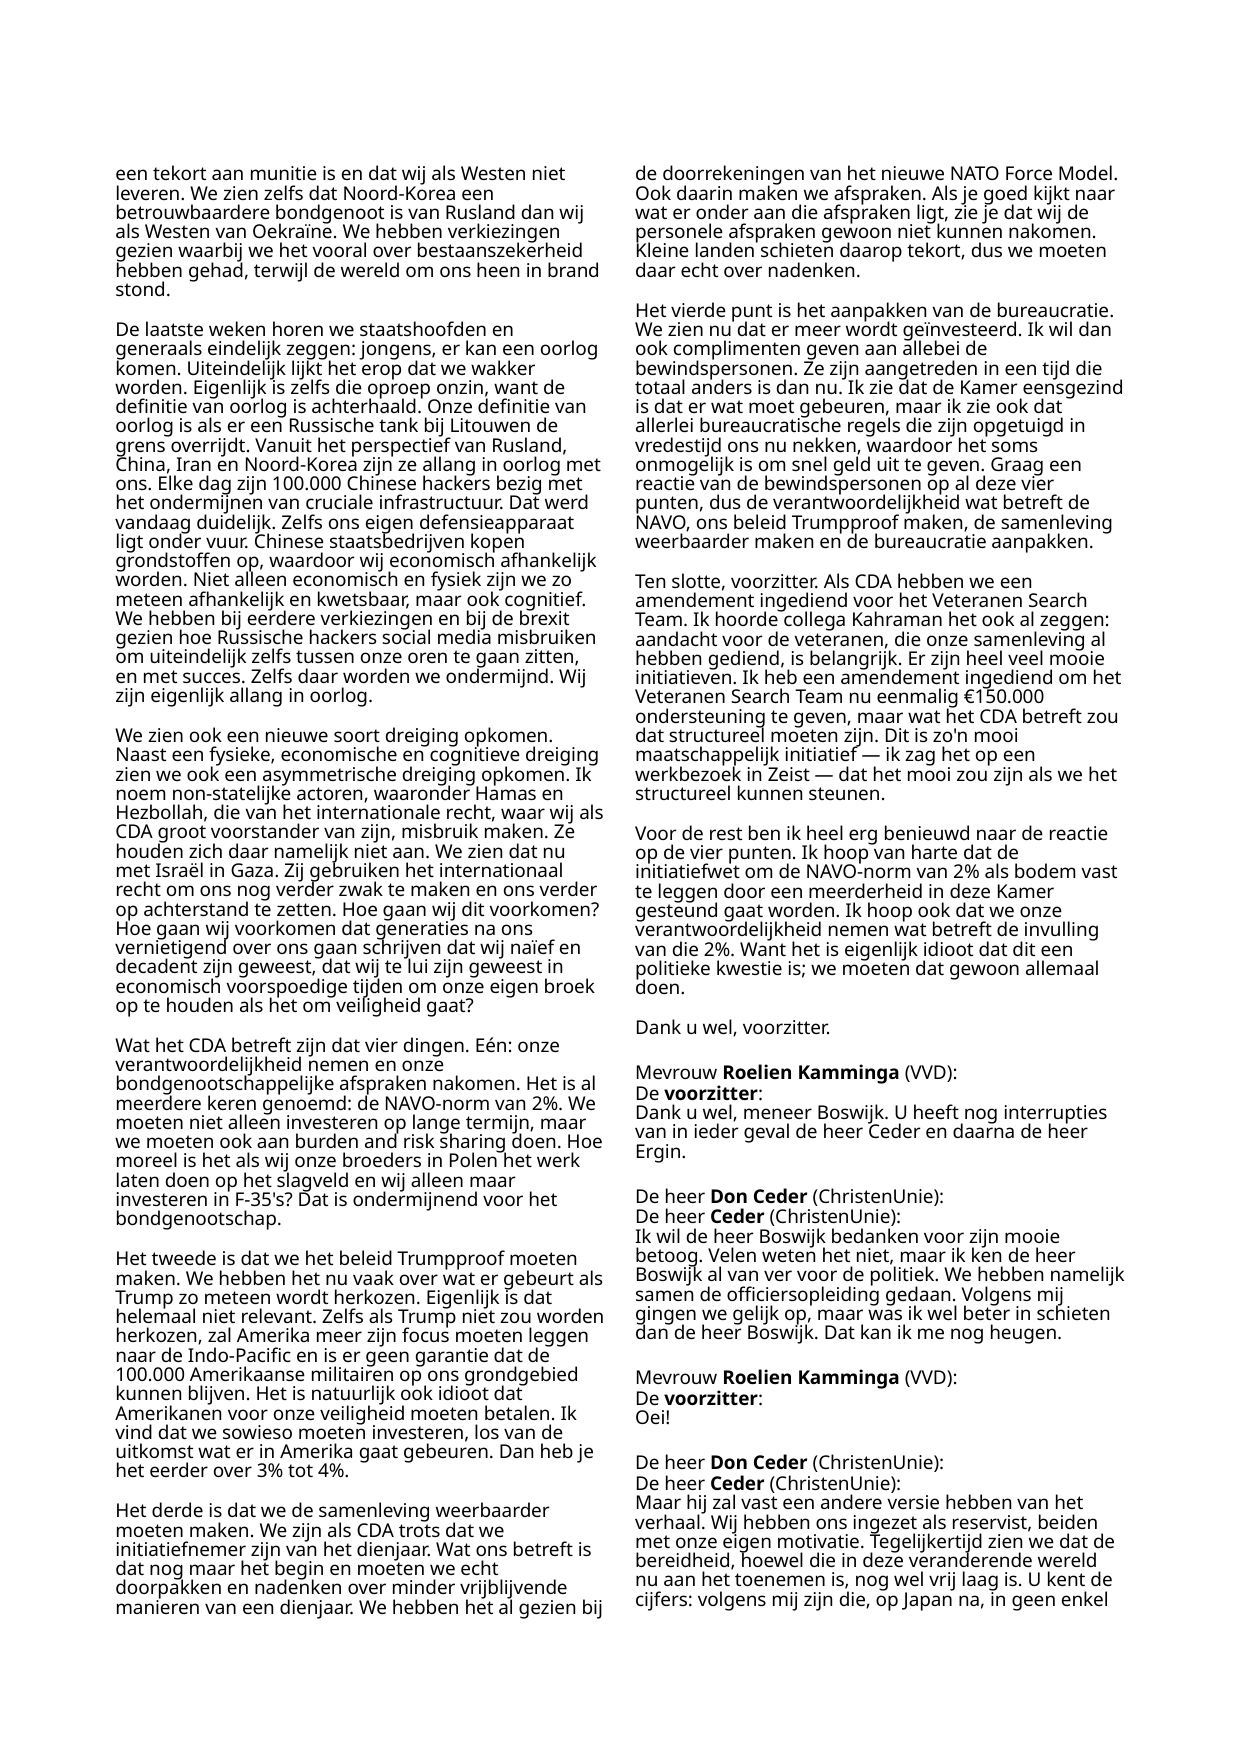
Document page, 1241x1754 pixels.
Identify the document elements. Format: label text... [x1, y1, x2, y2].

text Dank u wel, voorzitter. [635, 1019, 1125, 1038]
text Mevrouw Roelien Kamminga (VVD): [635, 1364, 1125, 1390]
text We zien ook een nieuwe soort dreiging opkomen. Naast een fysieke, economische en cognitieve dreiging zien we ook een asymmetrische dreiging opkomen. Ik noem non-statelijke actoren, waaronder Hamas en Hezbollah, die van het internationale recht, waar wij als CDA groot voorstander van zijn, misbruik maken. Ze houden zich daar namelijk niet aan. We zien dat nu met Israël in Gaza. Zij gebruiken het internationaal recht om ons nog verder zwak te maken en ons verder op achterstand te zetten. Hoe gaan wij dit voorkomen? Hoe gaan wij voorkomen dat generaties na ons vernietigend over ons gaan schrijven dat wij naïef en decadent zijn geweest, dat wij te lui zijn geweest in economisch voorspoedige tijden om onze eigen broek op te houden als het om veiligheid gaat? [115, 727, 605, 1016]
text De heer Ceder (ChristenUnie): [635, 1208, 1125, 1228]
text De heer Don Ceder (ChristenUnie): [635, 1183, 1125, 1208]
text Wat het CDA betreft zijn dat vier dingen. Eén: onze verantwoordelijkheid nemen en onze bondgenootschappelijke afspraken nakomen. Het is al meerdere keren genoemd: de NAVO-norm van 2%. We moeten niet alleen investeren op lange termijn, maar we moeten ook aan burden and risk sharing doen. Hoe moreel is het als wij onze broeders in Polen het werk laten doen op het slagveld en wij alleen maar investeren in F-35's? Dat is ondermijnend voor het bondgenootschap. [115, 1037, 605, 1229]
text Het derde is dat we de samenleving weerbaarder moeten maken. We zijn als CDA trots dat we initiatiefnemer zijn van het dienjaar. Wat ons betreft is dat nog maar het begin en moeten we echt doorpakken en nadenken over minder vrijblijvende manieren van een dienjaar. We hebben het al gezien bij [115, 1502, 605, 1618]
text De laatste weken horen we staatshoofden en generaals eindelijk zeggen: jongens, er kan een oorlog komen. Uiteindelijk lijkt het erop dat we wakker worden. Eigenlijk is zelfs die oproep onzin, want de definitie van oorlog is achterhaald. Onze definitie van oorlog is als er een Russische tank bij Litouwen de grens overrijdt. Vanuit het perspectief van Rusland, China, Iran en Noord-Korea zijn ze allang in oorlog met ons. Elke dag zijn 100.000 Chinese hackers bezig met het ondermijnen van cruciale infrastructuur. Dat werd vandaag duidelijk. Zelfs ons eigen defensieapparaat ligt onder vuur. Chinese staatsbedrijven kopen grondstoffen op, waardoor wij economisch afhankelijk worden. Niet alleen economisch en fysiek zijn we zo meteen afhankelijk en kwetsbaar, maar ook cognitief. We hebben bij eerdere verkiezingen en bij de brexit gezien hoe Russische hackers social media misbruiken om uiteindelijk zelfs tussen onze oren te gaan zitten, en met succes. Zelfs daar worden we ondermijnd. Wij zijn eigenlijk allang in oorlog. [115, 321, 605, 706]
text De heer Ceder (ChristenUnie): [635, 1475, 1125, 1494]
text Ten slotte, voorzitter. Als CDA hebben we een amendement ingediend voor het Veteranen Search Team. Ik hoorde collega Kahraman het ook al zeggen: aandacht voor de veteranen, die onze samenleving al hebben gediend, is belangrijk. Er zijn heel veel mooie initiatieven. Ik heb een amendement ingediend om het Veteranen Search Team nu eenmalig €150.000 ondersteuning te geven, maar wat het CDA betreft zou dat structureel moeten zijn. Dit is zo'n mooi maatschappelijk initiatief — ik zag het op een werkbezoek in Zeist — dat het mooi zou zijn als we het structureel kunnen steunen. [635, 573, 1125, 804]
text Het vierde punt is het aanpakken van de bureaucratie. We zien nu dat er meer wordt geïnvesteerd. Ik wil dan ook complimenten geven aan allebei de bewindspersonen. Ze zijn aangetreden in een tijd die totaal anders is dan nu. Ik zie dat de Kamer eensgezind is dat er wat moet gebeuren, maar ik zie ook dat allerlei bureaucratische regels die zijn opgetuigd in vredestijd ons nu nekken, waardoor het soms onmogelijk is om snel geld uit te geven. Graag een reactie van de bewindspersonen op al deze vier punten, dus de verantwoordelijkheid wat betreft de NAVO, ons beleid Trumpproof maken, de samenleving weerbaarder maken en de bureaucratie aanpakken. [635, 302, 1125, 552]
text De voorzitter: [635, 1390, 1125, 1409]
text De voorzitter: [635, 1085, 1125, 1104]
text Dank u wel, meneer Boswijk. U heeft nog interrupties van in ieder geval de heer Ceder en daarna de heer Ergin. [635, 1104, 1125, 1162]
text Mevrouw Roelien Kamminga (VVD): [635, 1059, 1125, 1085]
text De heer Don Ceder (ChristenUnie): [635, 1449, 1125, 1475]
text Het tweede is dat we het beleid Trumpproof moeten maken. We hebben het nu vaak over wat er gebeurt als Trump zo meteen wordt herkozen. Eigenlijk is dat helemaal niet relevant. Zelfs als Trump niet zou worden herkozen, zal Amerika meer zijn focus moeten leggen naar de Indo-Pacific en is er geen garantie dat de 100.000 Amerikaanse militairen op ons grondgebied kunnen blijven. Het is natuurlijk ook idioot dat Amerikanen voor onze veiligheid moeten betalen. Ik vind dat we sowieso moeten investeren, los van de uitkomst wat er in Amerika gaat gebeuren. Dan heb je het eerder over 3% tot 4%. [115, 1250, 605, 1482]
text Maar hij zal vast een andere versie hebben van het verhaal. Wij hebben ons ingezet als reservist, beiden met onze eigen motivatie. Tegelijkertijd zien we dat de bereidheid, hoewel die in deze veranderende wereld nu aan het toenemen is, nog wel vrij laag is. U kent de cijfers: volgens mij zijn die, op Japan na, in geen enkel [635, 1494, 1125, 1610]
text Oei! [635, 1409, 1125, 1428]
text Voor de rest ben ik heel erg benieuwd naar de reactie op de vier punten. Ik hoop van harte dat de initiatiefwet om de NAVO-norm van 2% als bodem vast te leggen door een meerderheid in deze Kamer gesteund gaat worden. Ik hoop ook dat we onze verantwoordelijkheid nemen wat betreft de invulling van die 2%. Want het is eigenlijk idioot dat dit een politieke kwestie is; we moeten dat gewoon allemaal doen. [635, 825, 1125, 998]
text een tekort aan munitie is en dat wij als Westen niet leveren. We zien zelfs dat Noord-Korea een betrouwbaardere bondgenoot is van Rusland dan wij als Westen van Oekraïne. We hebben verkiezingen gezien waarbij we het vooral over bestaanszekerheid hebben gehad, terwijl de wereld om ons heen in brand stond. [115, 165, 605, 300]
text Ik wil de heer Boswijk bedanken voor zijn mooie betoog. Velen weten het niet, maar ik ken de heer Boswijk al van ver voor de politiek. We hebben namelijk samen de officiersopleiding gedaan. Volgens mij gingen we gelijk op, maar was ik wel beter in schieten dan de heer Boswijk. Dat kan ik me nog heugen. [635, 1228, 1125, 1343]
text de doorrekeningen van het nieuwe NATO Force Model. Ook daarin maken we afspraken. Als je goed kijkt naar wat er onder aan die afspraken ligt, zie je dat wij de personele afspraken gewoon niet kunnen nakomen. Kleine landen schieten daarop tekort, dus we moeten daar echt over nadenken. [635, 165, 1125, 281]
